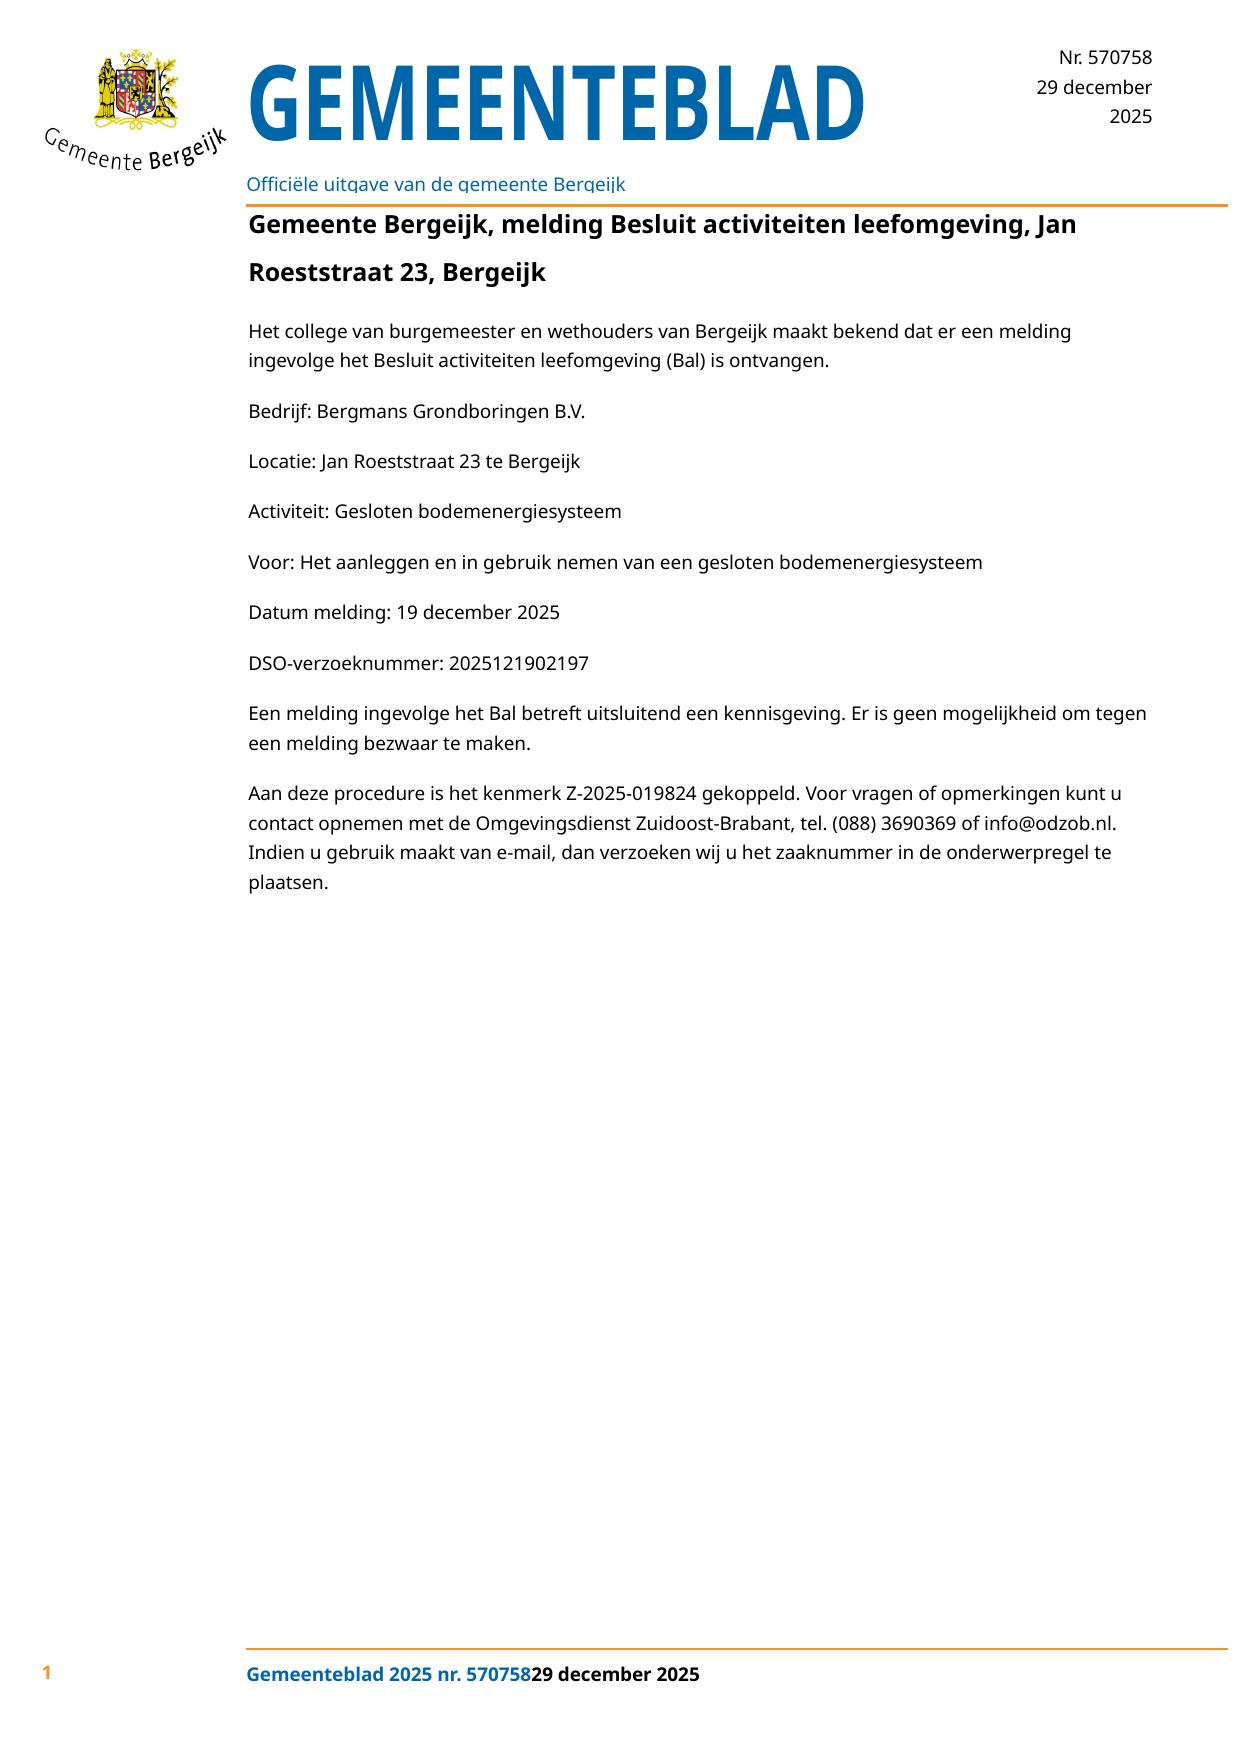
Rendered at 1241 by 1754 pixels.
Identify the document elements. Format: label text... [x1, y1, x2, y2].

text Een melding ingevolge het Bal betreft uitsluitend een kennisgeving. Er is geen mogelijkheid om tegen een melding bezwaar te maken. [248, 700, 1152, 756]
text Voor: Het aanleggen en in gebruik nemen van een gesloten bodemenergiesysteem [248, 549, 1152, 575]
text Datum melding: 19 december 2025 [248, 599, 1152, 625]
text Gemeente Bergeijk, melding Besluit activiteiten leefomgeving, Jan Roeststraat 23, Bergeijk [248, 207, 1152, 288]
text Aan deze procedure is het kenmerk Z-2025-019824 gekoppeld. Voor vragen of opmerkingen kunt u contact opnemen met de Omgevingsdienst Zuidoost-Brabant, tel. (088) 3690369 of info@odzob.nl. Indien u gebruik maakt van e-mail, dan verzoeken wij u het zaaknummer in de onderwerpregel te plaatsen. [248, 780, 1152, 895]
text DSO-verzoeknummer: 2025121902197 [248, 650, 1152, 676]
text Locatie: Jan Roeststraat 23 te Bergeijk [248, 448, 1152, 474]
text Het college van burgemeester en wethouders van Bergeijk maakt bekend dat er een melding ingevolge het Besluit activiteiten leefomgeving (Bal) is ontvangen. [248, 318, 1152, 373]
text Bedrijf: Bergmans Grondboringen B.V. [248, 398, 1152, 424]
picture [41, 47, 231, 172]
text Activiteit: Gesloten bodemenergiesysteem [248, 499, 1152, 524]
